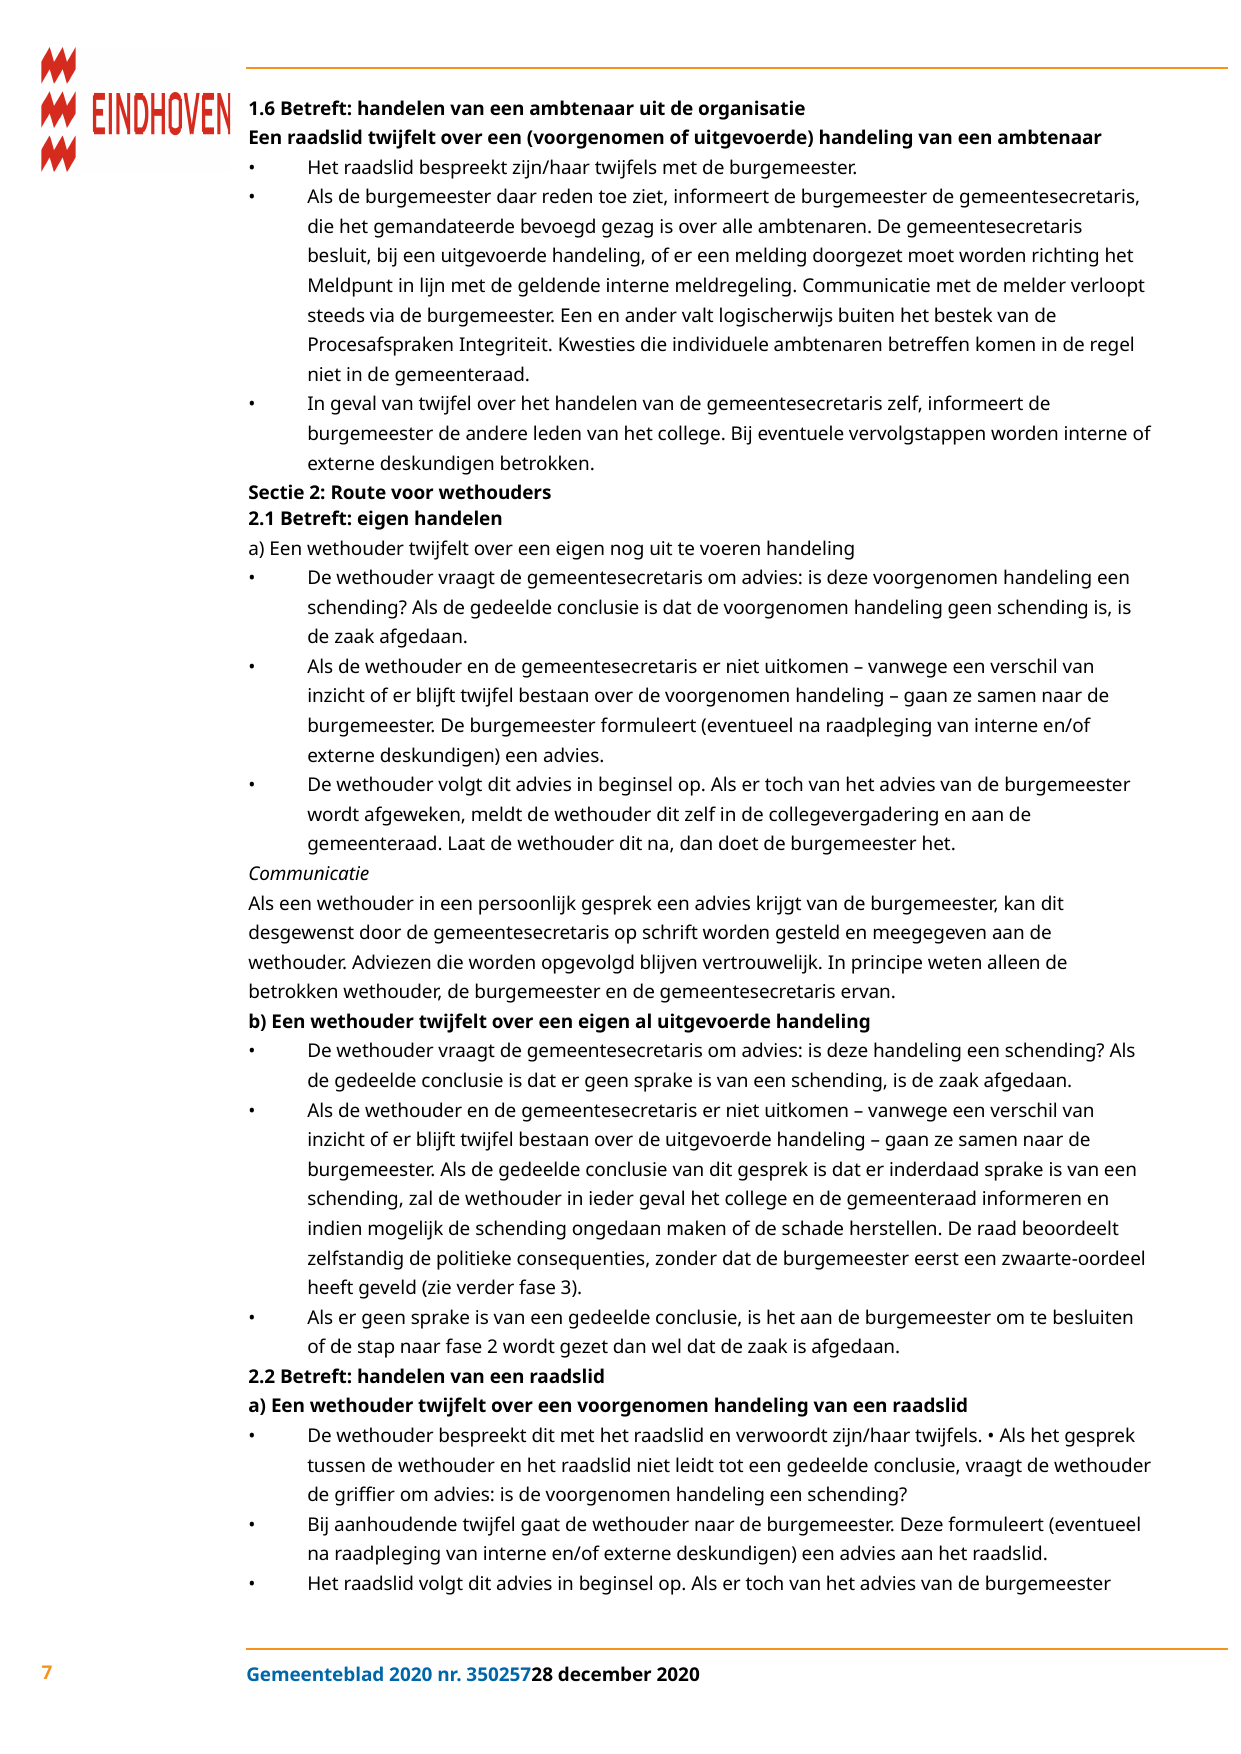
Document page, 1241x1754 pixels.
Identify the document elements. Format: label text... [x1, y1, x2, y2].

text Communicatie [248, 860, 1152, 886]
text Als een wethouder in een persoonlijk gesprek een advies krijgt van de burgemeester, kan dit desgewenst door de gemeentesecretaris op schrift worden gesteld en meegegeven aan de wethouder. Adviezen die worden opgevolgd blijven vertrouwelijk. In principe weten alleen de betrokken wethouder, de burgemeester en de gemeentesecretaris ervan. [248, 890, 1152, 1004]
text Sectie 2: Route voor wethouders [248, 479, 1152, 505]
list De wethouder vraagt de gemeentesecretaris om advies: is deze handeling een schending? Als de gedeelde conclusie is dat er geen sprake is van een schending, is de zaak afgedaan. [248, 1038, 1152, 1093]
list Het raadslid bespreekt zijn/haar twijfels met de burgemeester. [248, 154, 1152, 180]
list Als de wethouder en de gemeentesecretaris er niet uitkomen – vanwege een verschil van inzicht of er blijft twijfel bestaan over de uitgevoerde handeling – gaan ze samen naar de burgemeester. Als de gedeelde conclusie van dit gesprek is dat er inderdaad sprake is van een schending, zal de wethouder in ieder geval het college en de gemeenteraad informeren en indien mogelijk de schending ongedaan maken of de schade herstellen. De raad beoordeelt zelfstandig de politieke consequenties, zonder dat de burgemeester eerst een zwaarte-oordeel heeft geveld (zie verder fase 3). [248, 1097, 1152, 1300]
list In geval van twijfel over het handelen van de gemeentesecretaris zelf, informeert de burgemeester de andere leden van het college. Bij eventuele vervolgstappen worden interne of externe deskundigen betrokken. [248, 391, 1152, 476]
list De wethouder volgt dit advies in beginsel op. Als er toch van het advies van de burgemeester wordt afgeweken, meldt de wethouder dit zelf in de collegevergadering en aan de gemeenteraad. Laat de wethouder dit na, dan doet de burgemeester het. [248, 771, 1152, 856]
text 2.2 Betreft: handelen van een raadslid [248, 1363, 1152, 1389]
list De wethouder vraagt de gemeentesecretaris om advies: is deze voorgenomen handeling een schending? Als de gedeelde conclusie is dat de voorgenomen handeling geen schending is, is de zaak afgedaan. [248, 564, 1152, 649]
text 1.6 Betreft: handelen van een ambtenaar uit de organisatie [248, 95, 1152, 121]
list Als er geen sprake is van een gedeelde conclusie, is het aan de burgemeester om te besluiten of de stap naar fase 2 wordt gezet dan wel dat de zaak is afgedaan. [248, 1304, 1152, 1359]
text b) Een wethouder twijfelt over een eigen al uitgevoerde handeling [248, 1008, 1152, 1034]
list Als de wethouder en de gemeentesecretaris er niet uitkomen – vanwege een verschil van inzicht of er blijft twijfel bestaan over de voorgenomen handeling – gaan ze samen naar de burgemeester. De burgemeester formuleert (eventueel na raadpleging van interne en/of externe deskundigen) een advies. [248, 653, 1152, 767]
list Als de burgemeester daar reden toe ziet, informeert de burgemeester de gemeentesecretaris, die het gemandateerde bevoegd gezag is over alle ambtenaren. De gemeentesecretaris besluit, bij een uitgevoerde handeling, of er een melding doorgezet moet worden richting het Meldpunt in lijn met de geldende interne meldregeling. Communicatie met de melder verloopt steeds via de burgemeester. Een en ander valt logischerwijs buiten het bestek van de Procesafspraken Integriteit. Kwesties die individuele ambtenaren betreffen komen in de regel niet in de gemeenteraad. [248, 183, 1152, 387]
list De wethouder bespreekt dit met het raadslid en verwoordt zijn/haar twijfels. • Als het gesprek tussen de wethouder en het raadslid niet leidt tot een gedeelde conclusie, vraagt de wethouder de griffier om advies: is de voorgenomen handeling een schending? [248, 1422, 1152, 1507]
text Een raadslid twijfelt over een (voorgenomen of uitgevoerde) handeling van een ambtenaar [248, 124, 1152, 150]
picture [41, 47, 231, 172]
list Bij aanhoudende twijfel gaat de wethouder naar de burgemeester. Deze formuleert (eventueel na raadpleging van interne en/of externe deskundigen) een advies aan het raadslid. [248, 1511, 1152, 1566]
text a) Een wethouder twijfelt over een eigen nog uit te voeren handeling [248, 535, 1152, 560]
text a) Een wethouder twijfelt over een voorgenomen handeling van een raadslid [248, 1393, 1152, 1418]
text 2.1 Betreft: eigen handelen [248, 505, 1152, 531]
list Het raadslid volgt dit advies in beginsel op. Als er toch van het advies van de burgemeester [248, 1570, 1152, 1596]
